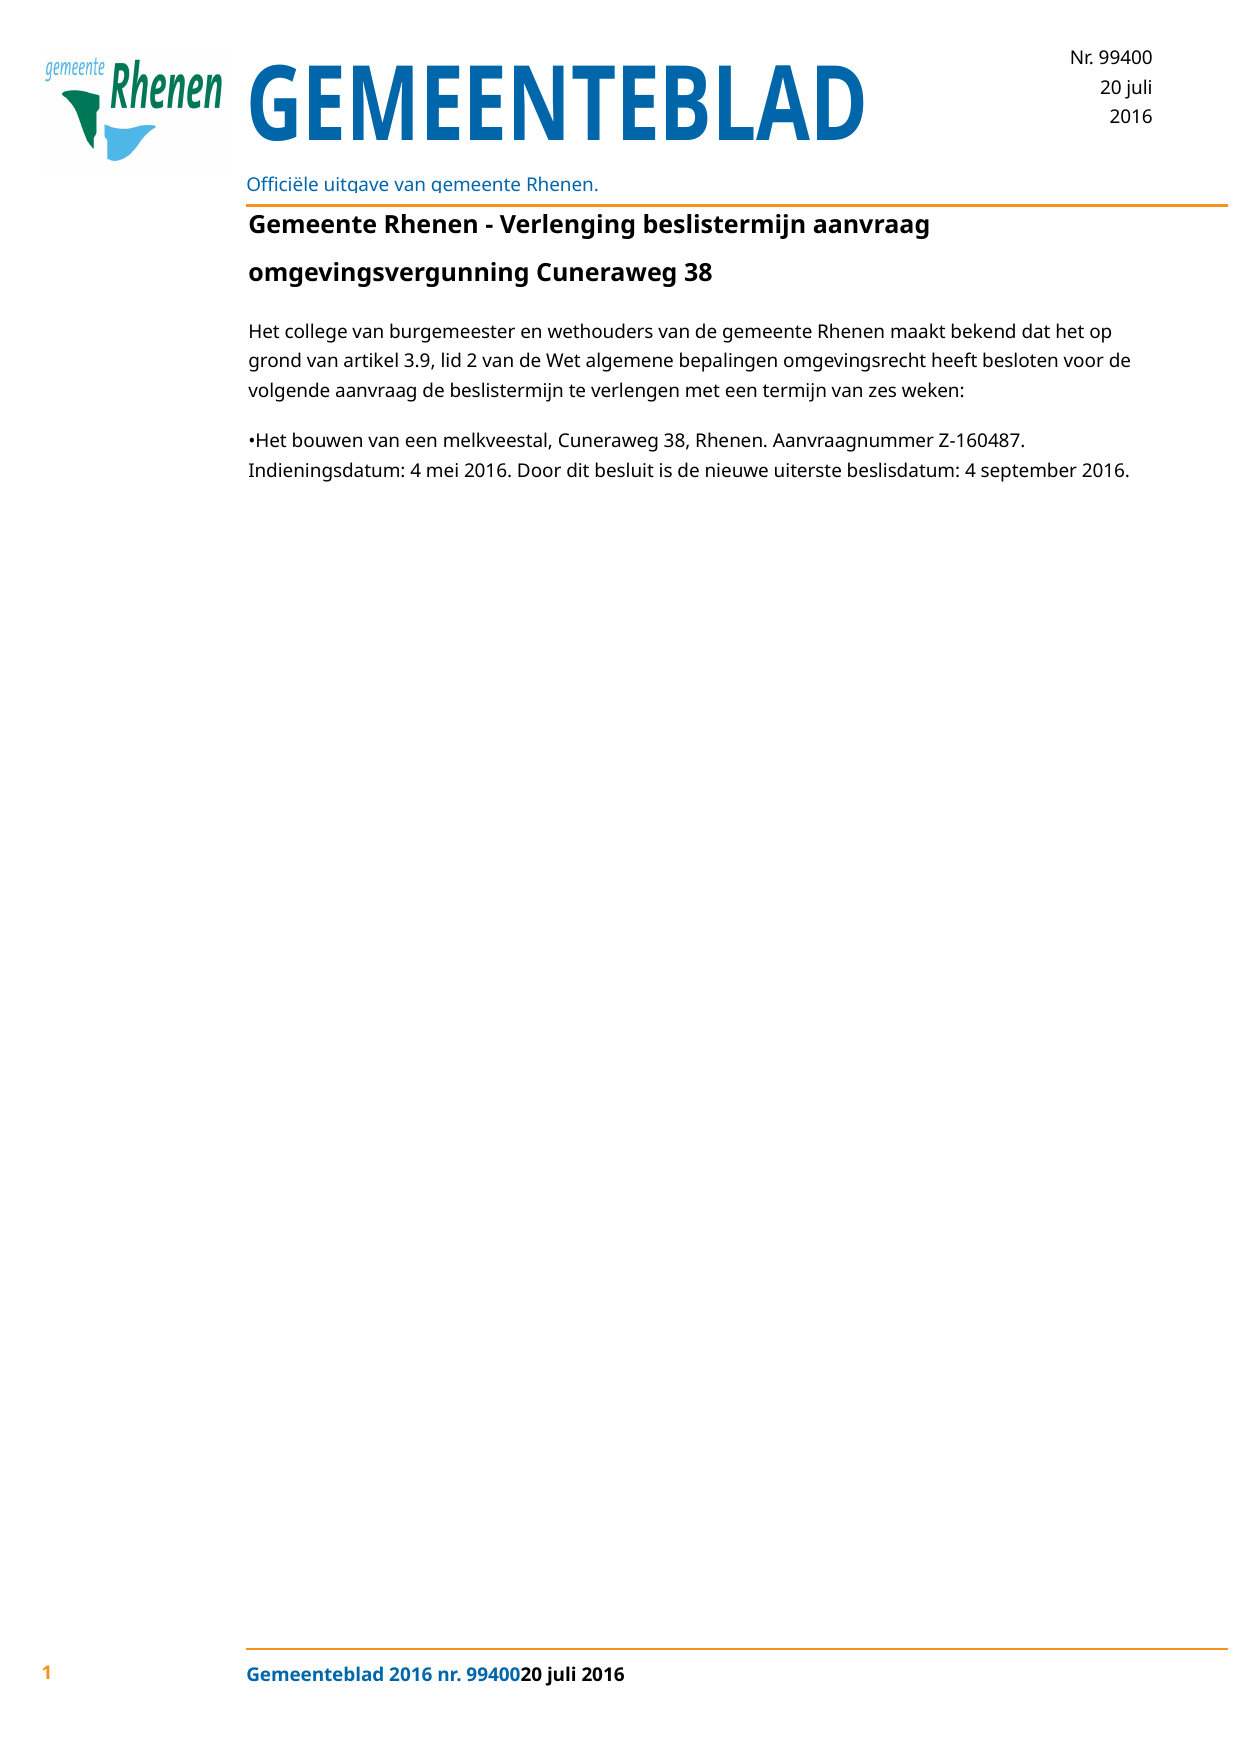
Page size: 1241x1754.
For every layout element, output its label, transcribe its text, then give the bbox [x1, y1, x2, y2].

text Gemeente Rhenen - Verlenging beslistermijn aanvraag omgevingsvergunning Cuneraweg 38 [248, 207, 1152, 288]
text Het college van burgemeester en wethouders van de gemeente Rhenen maakt bekend dat het op grond van artikel 3.9, lid 2 van de Wet algemene bepalingen omgevingsrecht heeft besloten voor de volgende aanvraag de beslistermijn te verlengen met een termijn van zes weken: [248, 318, 1152, 403]
picture [41, 47, 231, 172]
text •Het bouwen van een melkveestal, Cuneraweg 38, Rhenen. Aanvraagnummer Z-160487. Indieningsdatum: 4 mei 2016. Door dit besluit is de nieuwe uiterste beslisdatum: 4 september 2016. [248, 427, 1152, 483]
